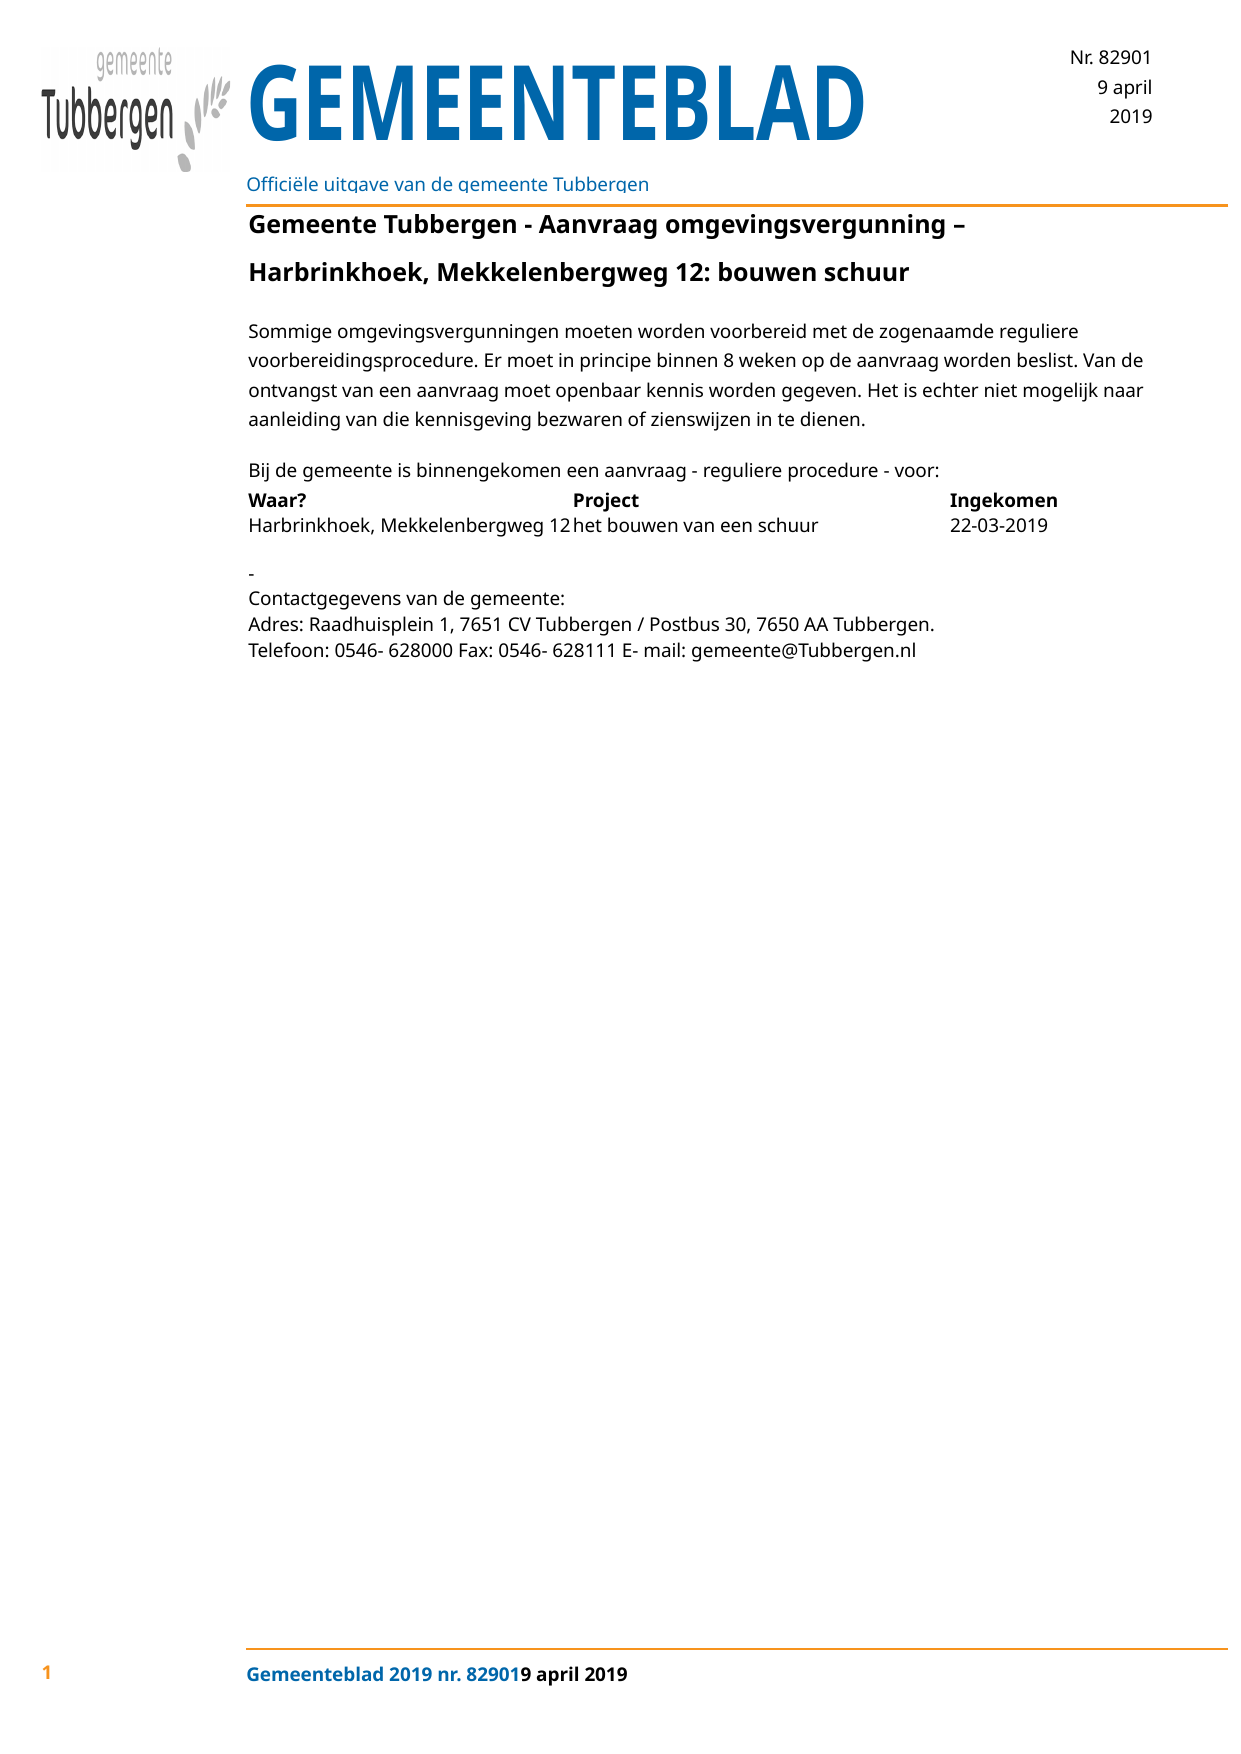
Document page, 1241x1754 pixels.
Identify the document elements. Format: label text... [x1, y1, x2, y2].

text Adres: Raadhuisplein 1, 7651 CV Tubbergen / Postbus 30, 7650 AA Tubbergen. [248, 611, 1152, 637]
text - [248, 560, 1152, 585]
table_header Ingekomen [950, 487, 1152, 512]
table_cell het bouwen van een schuur [573, 513, 950, 538]
picture [41, 47, 231, 172]
table_cell Harbrinkhoek, Mekkelenbergweg 12 [248, 513, 573, 538]
table_cell 22-03-2019 [950, 513, 1152, 538]
text Contactgegevens van de gemeente: [248, 585, 1152, 611]
text Telefoon: 0546- 628000 Fax: 0546- 628111 E- mail: gemeente@Tubbergen.nl [248, 637, 1152, 663]
text Gemeente Tubbergen - Aanvraag omgevingsvergunning – Harbrinkhoek, Mekkelenbergweg 12: bouwen schuur [248, 207, 1152, 288]
table_header Waar? [248, 487, 573, 512]
text Bij de gemeente is binnengekomen een aanvraag - reguliere procedure - voor: [248, 457, 1152, 483]
table_header Project [573, 487, 950, 512]
text Sommige omgevingsvergunningen moeten worden voorbereid met de zogenaamde reguliere voorbereidingsprocedure. Er moet in principe binnen 8 weken op de aanvraag worden beslist. Van de ontvangst van een aanvraag moet openbaar kennis worden gegeven. Het is echter niet mogelijk naar aanleiding van die kennisgeving bezwaren of zienswijzen in te dienen. [248, 318, 1152, 432]
